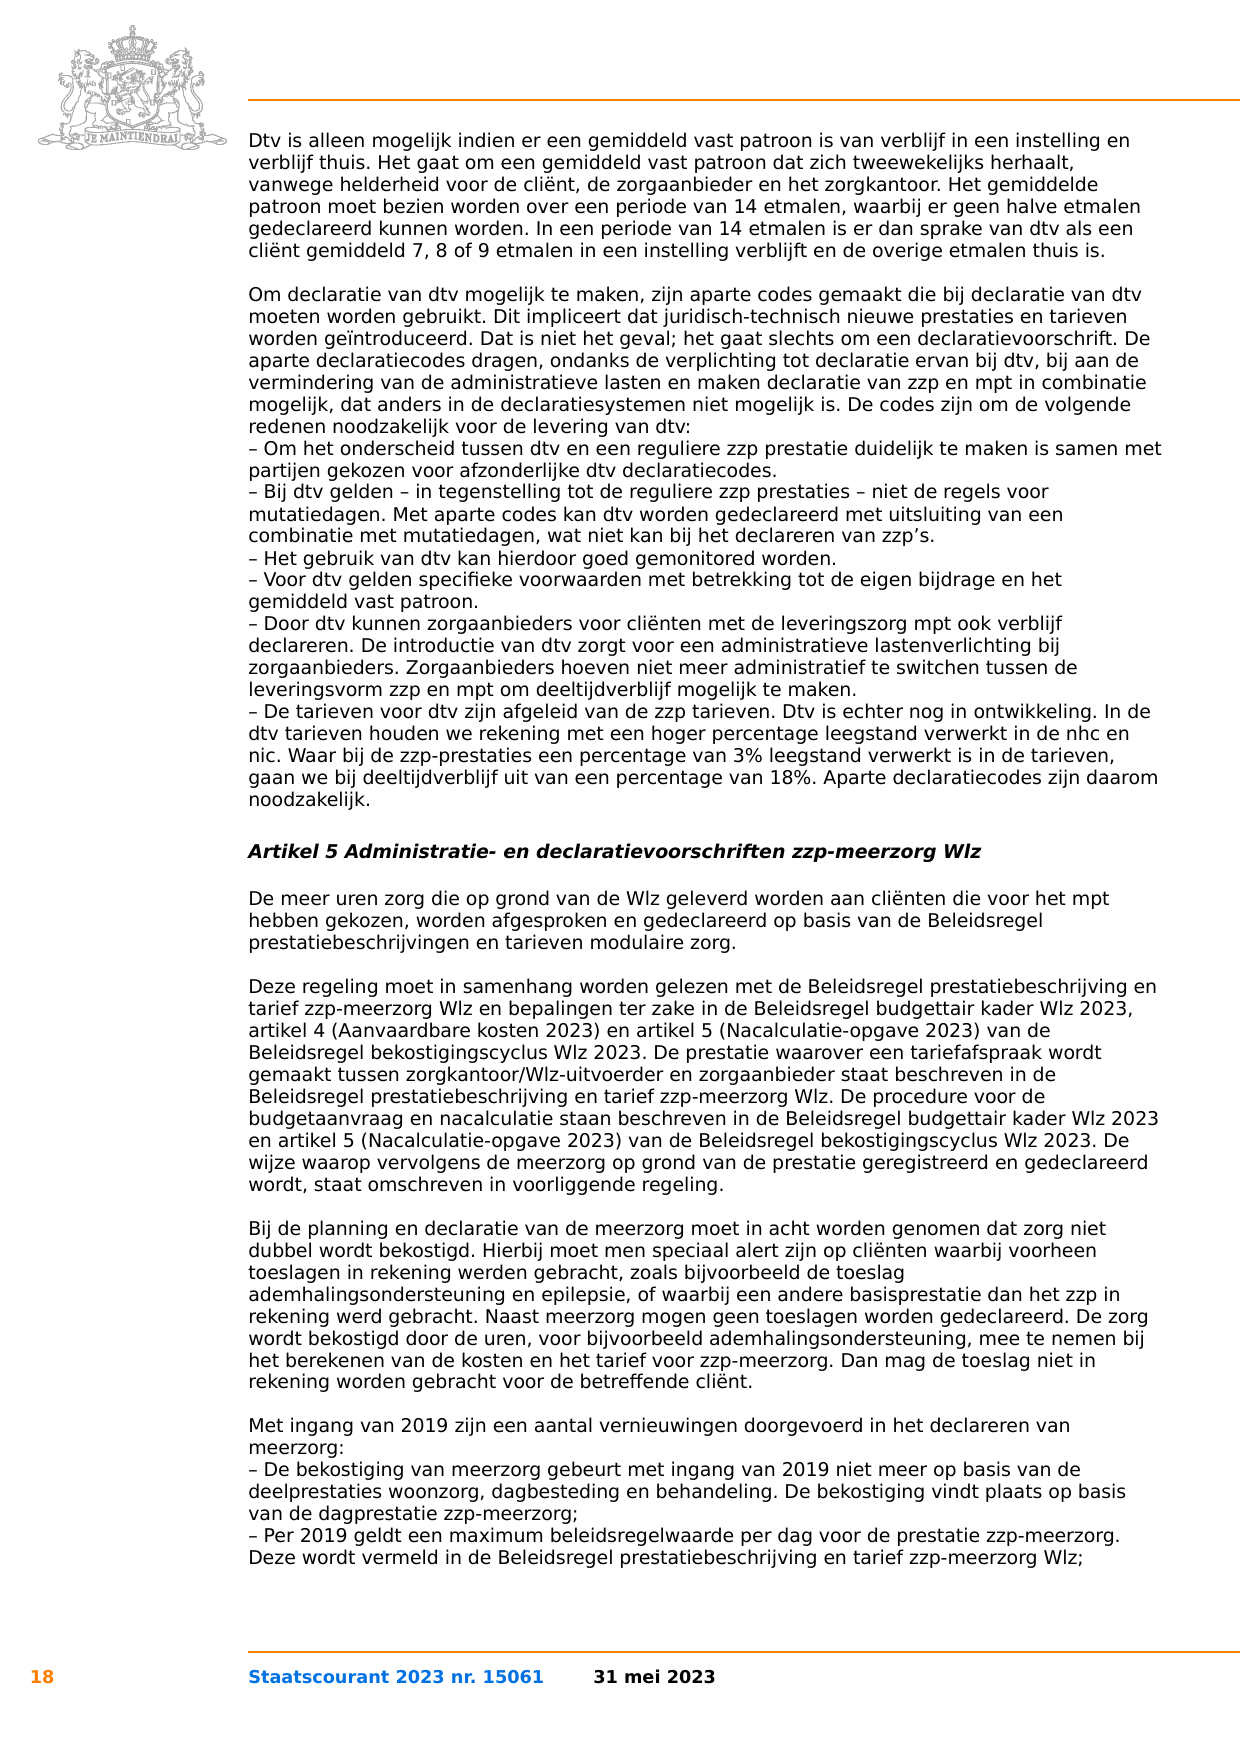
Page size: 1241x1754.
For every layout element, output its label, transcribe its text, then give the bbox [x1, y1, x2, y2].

text – Bij dtv gelden – in tegenstelling tot de reguliere zzp prestaties – niet de regels voor mutatiedagen. Met aparte codes kan dtv worden gedeclareerd met uitsluiting van een combinatie met mutatiedagen, wat niet kan bij het declareren van zzp’s. [248, 481, 1163, 547]
text De meer uren zorg die op grond van de Wlz geleverd worden aan cliënten die voor het mpt hebben gekozen, worden afgesproken en gedeclareerd op basis van de Beleidsregel prestatiebeschrijvingen en tarieven modulaire zorg. [248, 888, 1163, 954]
text Met ingang van 2019 zijn een aantal vernieuwingen doorgevoerd in het declareren van meerzorg: [248, 1415, 1163, 1459]
text – Door dtv kunnen zorgaanbieders voor cliënten met de leveringszorg mpt ook verblijf declareren. De introductie van dtv zorgt voor een administratieve lastenverlichting bij zorgaanbieders. Zorgaanbieders hoeven niet meer administratief te switchen tussen de leveringsvorm zzp en mpt om deeltijdverblijf mogelijk te maken. [248, 613, 1163, 701]
text – Om het onderscheid tussen dtv en een reguliere zzp prestatie duidelijk te maken is samen met partijen gekozen voor afzonderlijke dtv declaratiecodes. [248, 437, 1163, 481]
text – Per 2019 geldt een maximum beleidsregelwaarde per dag voor de prestatie zzp-meerzorg. Deze wordt vermeld in de Beleidsregel prestatiebeschrijving en tarief zzp-meerzorg Wlz; [248, 1525, 1163, 1569]
text – De tarieven voor dtv zijn afgeleid van de zzp tarieven. Dtv is echter nog in ontwikkeling. In de dtv tarieven houden we rekening met een hoger percentage leegstand verwerkt in de nhc en nic. Waar bij de zzp-prestaties een percentage van 3% leegstand verwerkt is in de tarieven, gaan we bij deeltijdverblijf uit van een percentage van 18%. Aparte declaratiecodes zijn daarom noodzakelijk. [248, 701, 1163, 811]
text – De bekostiging van meerzorg gebeurt met ingang van 2019 niet meer op basis van de deelprestaties woonzorg, dagbesteding en behandeling. De bekostiging vindt plaats op basis van de dagprestatie zzp-meerzorg; [248, 1459, 1163, 1525]
text Deze regeling moet in samenhang worden gelezen met de Beleidsregel prestatiebeschrijving en tarief zzp-meerzorg Wlz en bepalingen ter zake in de Beleidsregel budgettair kader Wlz 2023, artikel 4 (Aanvaardbare kosten 2023) en artikel 5 (Nacalculatie-opgave 2023) van de Beleidsregel bekostigingscyclus Wlz 2023. De prestatie waarover een tariefafspraak wordt gemaakt tussen zorgkantoor/Wlz-uitvoerder en zorgaanbieder staat beschreven in de Beleidsregel prestatiebeschrijving en tarief zzp-meerzorg Wlz. De procedure voor de budgetaanvraag en nacalculatie staan beschreven in de Beleidsregel budgettair kader Wlz 2023 en artikel 5 (Nacalculatie-opgave 2023) van de Beleidsregel bekostigingscyclus Wlz 2023. De wijze waarop vervolgens de meerzorg op grond van de prestatie geregistreerd en gedeclareerd wordt, staat omschreven in voorliggende regeling. [248, 976, 1163, 1196]
text Om declaratie van dtv mogelijk te maken, zijn aparte codes gemaakt die bij declaratie van dtv moeten worden gebruikt. Dit impliceert dat juridisch-technisch nieuwe prestaties en tarieven worden geïntroduceerd. Dat is niet het geval; het gaat slechts om een declaratievoorschrift. De aparte declaratiecodes dragen, ondanks de verplichting tot declaratie ervan bij dtv, bij aan de vermindering van de administratieve lasten en maken declaratie van zzp en mpt in combinatie mogelijk, dat anders in de declaratiesystemen niet mogelijk is. De codes zijn om de volgende redenen noodzakelijk voor de levering van dtv: [248, 284, 1163, 437]
text – Voor dtv gelden specifieke voorwaarden met betrekking tot de eigen bijdrage en het gemiddeld vast patroon. [248, 569, 1163, 613]
text Bij de planning en declaratie van de meerzorg moet in acht worden genomen dat zorg niet dubbel wordt bekostigd. Hierbij moet men speciaal alert zijn op cliënten waarbij voorheen toeslagen in rekening werden gebracht, zoals bijvoorbeeld de toeslag ademhalingsondersteuning en epilepsie, of waarbij een andere basisprestatie dan het zzp in rekening werd gebracht. Naast meerzorg mogen geen toeslagen worden gedeclareerd. De zorg wordt bekostigd door de uren, voor bijvoorbeeld ademhalingsondersteuning, mee te nemen bij het berekenen van de kosten en het tarief voor zzp-meerzorg. Dan mag de toeslag niet in rekening worden gebracht voor de betreffende cliënt. [248, 1218, 1163, 1393]
text Dtv is alleen mogelijk indien er een gemiddeld vast patroon is van verblijf in een instelling en verblijf thuis. Het gaat om een gemiddeld vast patroon dat zich tweewekelijks herhaalt, vanwege helderheid voor de cliënt, de zorgaanbieder en het zorgkantoor. Het gemiddelde patroon moet bezien worden over een periode van 14 etmalen, waarbij er geen halve etmalen gedeclareerd kunnen worden. In een periode van 14 etmalen is er dan sprake van dtv als een cliënt gemiddeld 7, 8 of 9 etmalen in een instelling verblijft en de overige etmalen thuis is. [248, 130, 1163, 262]
text – Het gebruik van dtv kan hierdoor goed gemonitored worden. [248, 547, 1163, 569]
picture [38, 25, 227, 150]
subtitle Artikel 5 Administratie- en declaratievoorschriften zzp-meerzorg Wlz [248, 841, 1163, 863]
